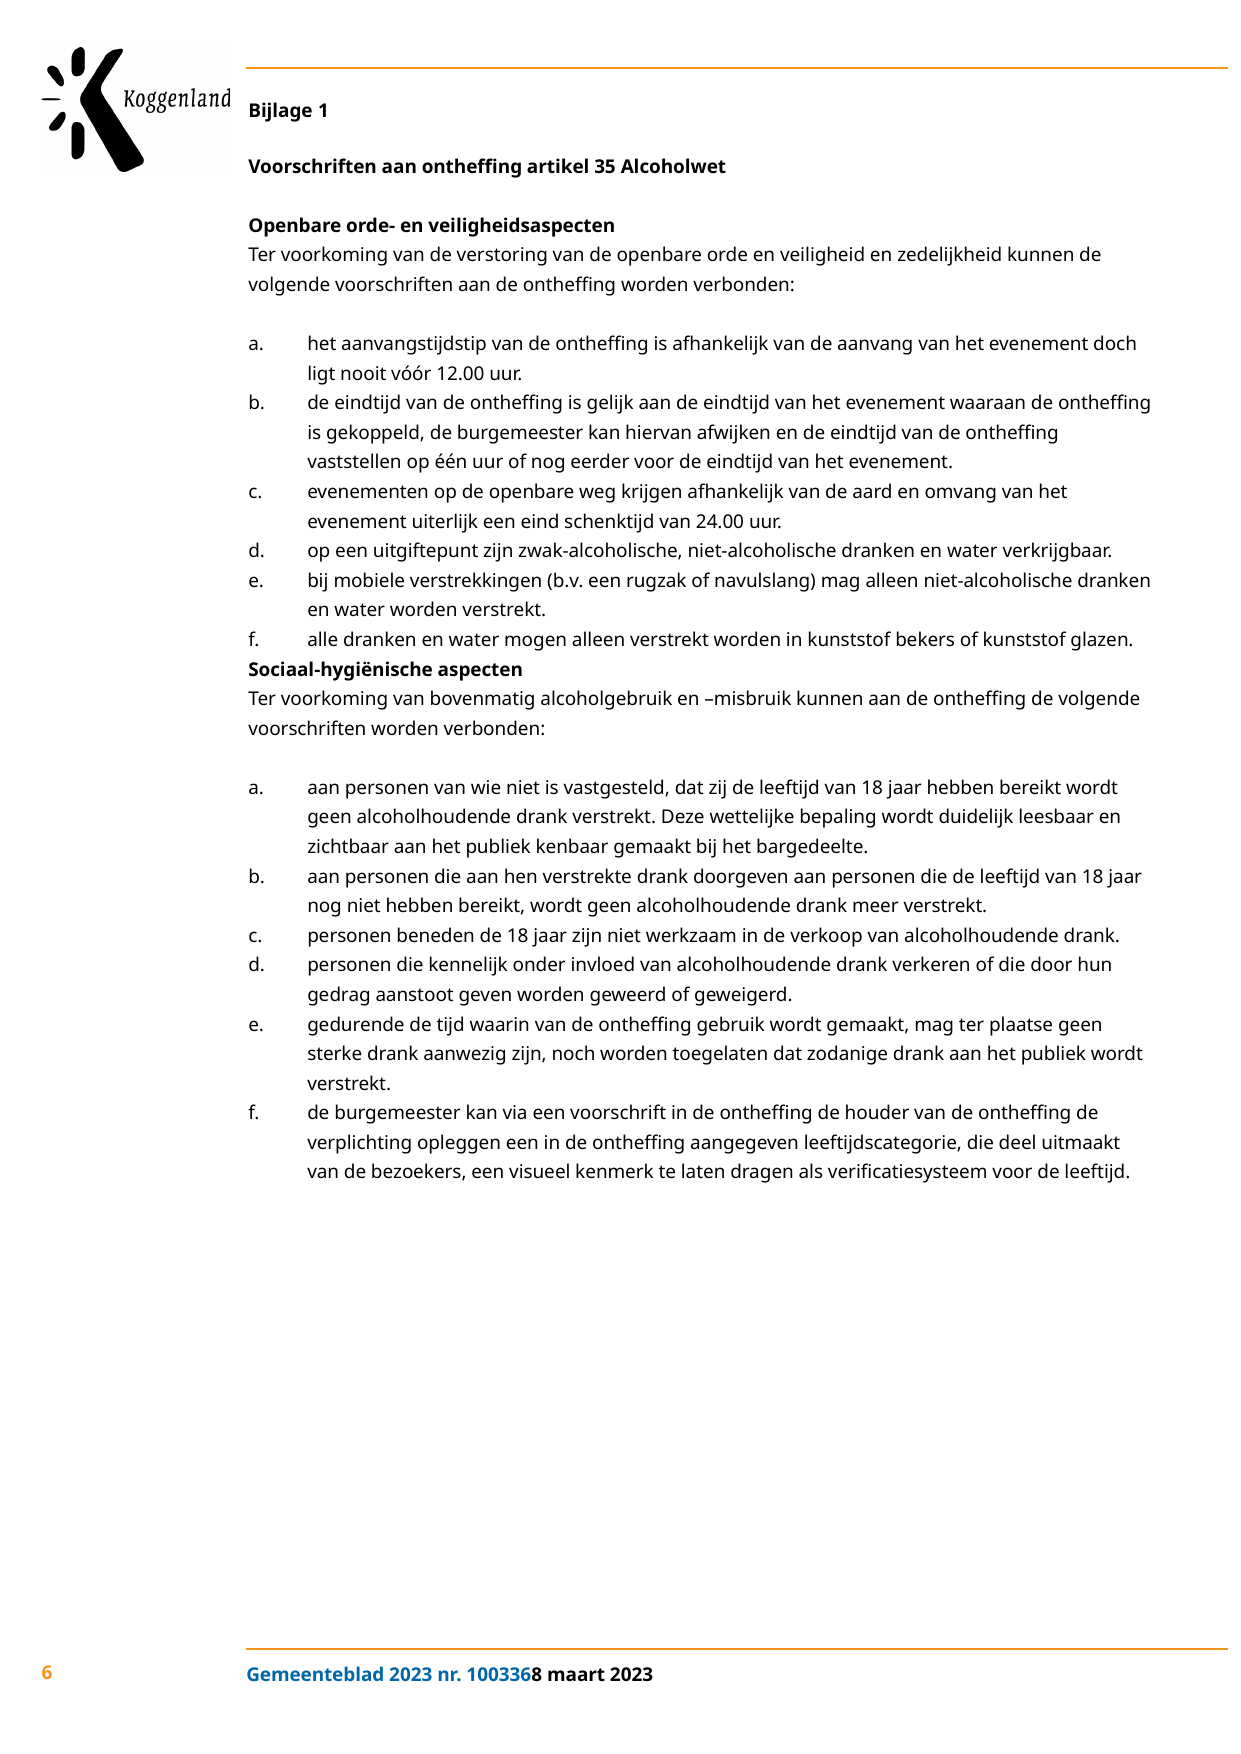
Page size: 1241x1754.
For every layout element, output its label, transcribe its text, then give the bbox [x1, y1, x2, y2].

list evenementen op de openbare weg krijgen afhankelijk van de aard en omvang van het evenement uiterlijk een eind schenktijd van 24.00 uur. [248, 478, 1152, 534]
list alle dranken en water mogen alleen verstrekt worden in kunststof bekers of kunststof glazen. [248, 626, 1152, 652]
text Openbare orde- en veiligheidsaspecten [248, 212, 1152, 238]
list op een uitgiftepunt zijn zwak-alcoholische, niet-alcoholische dranken en water verkrijgbaar. [248, 537, 1152, 563]
list bij mobiele verstrekkingen (b.v. een rugzak of navulslang) mag alleen niet-alcoholische dranken en water worden verstrekt. [248, 567, 1152, 622]
list aan personen van wie niet is vastgesteld, dat zij de leeftijd van 18 jaar hebben bereikt wordt geen alcoholhoudende drank verstrekt. Deze wettelijke bepaling wordt duidelijk leesbaar en zichtbaar aan het publiek kenbaar gemaakt bij het bargedeelte. [248, 774, 1152, 859]
list personen die kennelijk onder invloed van alcoholhoudende drank verkeren of die door hun gedrag aanstoot geven worden geweerd of geweigerd. [248, 952, 1152, 1007]
list de burgemeester kan via een voorschrift in de ontheffing de houder van de ontheffing de verplichting opleggen een in de ontheffing aangegeven leeftijdscategorie, die deel uitmaakt van de bezoekers, een visueel kenmerk te laten dragen als verificatiesysteem voor de leeftijd. [248, 1099, 1152, 1184]
text Bijlage 1 [248, 95, 1152, 123]
text Ter voorkoming van de verstoring van de openbare orde en veiligheid en zedelijkheid kunnen de volgende voorschriften aan de ontheffing worden verbonden: [248, 242, 1152, 297]
list personen beneden de 18 jaar zijn niet werkzaam in de verkoop van alcoholhoudende drank. [248, 922, 1152, 948]
picture [41, 47, 231, 172]
text Voorschriften aan ontheffing artikel 35 Alcoholwet [248, 153, 1152, 179]
list de eindtijd van de ontheffing is gelijk aan de eindtijd van het evenement waaraan de ontheffing is gekoppeld, de burgemeester kan hiervan afwijken en de eindtijd van de ontheffing vaststellen op één uur of nog eerder voor de eindtijd van het evenement. [248, 389, 1152, 474]
list aan personen die aan hen verstrekte drank doorgeven aan personen die de leeftijd van 18 jaar nog niet hebben bereikt, wordt geen alcoholhoudende drank meer verstrekt. [248, 863, 1152, 918]
text Sociaal-hygiënische aspecten [248, 656, 1152, 682]
list het aanvangstijdstip van de ontheffing is afhankelijk van de aanvang van het evenement doch ligt nooit vóór 12.00 uur. [248, 330, 1152, 386]
text Ter voorkoming van bovenmatig alcoholgebruik en –misbruik kunnen aan de ontheffing de volgende voorschriften worden verbonden: [248, 685, 1152, 741]
list gedurende de tijd waarin van de ontheffing gebruik wordt gemaakt, mag ter plaatse geen sterke drank aanwezig zijn, noch worden toegelaten dat zodanige drank aan het publiek wordt verstrekt. [248, 1011, 1152, 1096]
